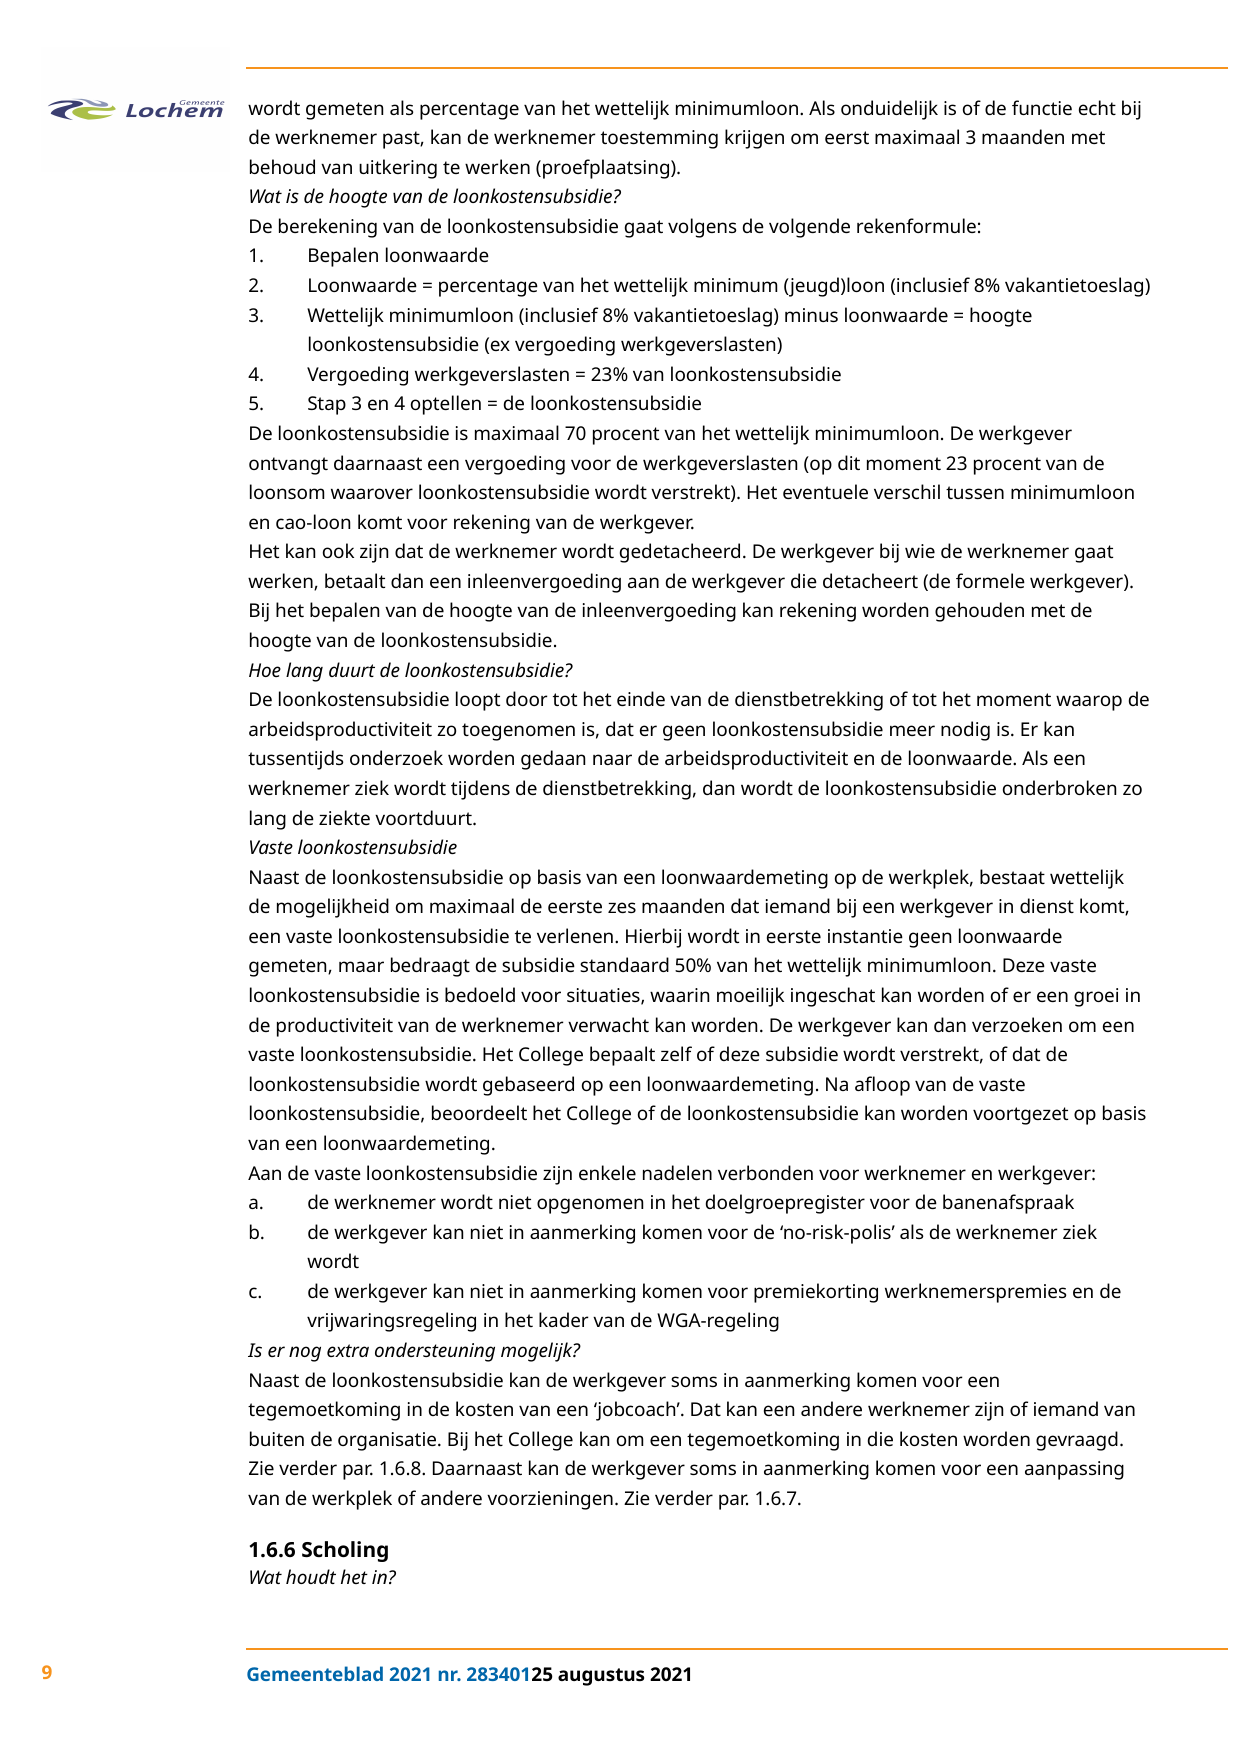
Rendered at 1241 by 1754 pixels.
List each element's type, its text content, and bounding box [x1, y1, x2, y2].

text Het kan ook zijn dat de werknemer wordt gedetacheerd. De werkgever bij wie de werknemer gaat werken, betaalt dan een inleenvergoeding aan de werkgever die detacheert (de formele werkgever). Bij het bepalen van de hoogte van de inleenvergoeding kan rekening worden gehouden met de hoogte van de loonkostensubsidie. [248, 538, 1152, 653]
list de werknemer wordt niet opgenomen in het doelgroepregister voor de banenafspraak [248, 1189, 1152, 1215]
picture [41, 47, 231, 172]
list de werkgever kan niet in aanmerking komen voor premiekorting werknemerspremies en de vrijwaringsregeling in het kader van de WGA-regeling [248, 1278, 1152, 1333]
text wordt gemeten als percentage van het wettelijk minimumloon. Als onduidelijk is of de functie echt bij de werknemer past, kan de werknemer toestemming krijgen om eerst maximaal 3 maanden met behoud van uitkering te werken (proefplaatsing). [248, 95, 1152, 180]
list Stap 3 en 4 optellen = de loonkostensubsidie [248, 391, 1152, 416]
list Loonwaarde = percentage van het wettelijk minimum (jeugd)loon (inclusief 8% vakantietoeslag) [248, 272, 1152, 298]
list Wettelijk minimumloon (inclusief 8% vakantietoeslag) minus loonwaarde = hoogte loonkostensubsidie (ex vergoeding werkgeverslasten) [248, 302, 1152, 357]
text Aan de vaste loonkostensubsidie zijn enkele nadelen verbonden voor werknemer en werkgever: [248, 1160, 1152, 1186]
text Naast de loonkostensubsidie kan de werkgever soms in aanmerking komen voor een tegemoetkoming in de kosten van een ‘jobcoach’. Dat kan een andere werknemer zijn of iemand van buiten de organisatie. Bij het College kan om een tegemoetkoming in die kosten worden gevraagd. Zie verder par. 1.6.8. Daarnaast kan de werkgever soms in aanmerking komen voor een aanpassing van de werkplek of andere voorzieningen. Zie verder par. 1.6.7. [248, 1367, 1152, 1511]
text Wat is de hoogte van de loonkostensubsidie? [248, 183, 1152, 209]
list de werkgever kan niet in aanmerking komen voor de ‘no-risk-polis’ als de werknemer ziek wordt [248, 1219, 1152, 1274]
text De loonkostensubsidie is maximaal 70 procent van het wettelijk minimumloon. De werkgever ontvangt daarnaast een vergoeding voor de werkgeverslasten (op dit moment 23 procent van de loonsom waarover loonkostensubsidie wordt verstrekt). Het eventuele verschil tussen minimumloon en cao-loon komt voor rekening van de werkgever. [248, 420, 1152, 535]
text Hoe lang duurt de loonkostensubsidie? [248, 657, 1152, 683]
text Naast de loonkostensubsidie op basis van een loonwaardemeting op de werkplek, bestaat wettelijk de mogelijkheid om maximaal de eerste zes maanden dat iemand bij een werkgever in dienst komt, een vaste loonkostensubsidie te verlenen. Hierbij wordt in eerste instantie geen loonwaarde gemeten, maar bedraagt de subsidie standaard 50% van het wettelijk minimumloon. Deze vaste loonkostensubsidie is bedoeld voor situaties, waarin moeilijk ingeschat kan worden of er een groei in de productiviteit van de werknemer verwacht kan worden. De werkgever kan dan verzoeken om een vaste loonkostensubsidie. Het College bepaalt zelf of deze subsidie wordt verstrekt, of dat de loonkostensubsidie wordt gebaseerd op een loonwaardemeting. Na afloop van de vaste loonkostensubsidie, beoordeelt het College of de loonkostensubsidie kan worden voortgezet op basis van een loonwaardemeting. [248, 864, 1152, 1156]
text 1.6.6 Scholing [248, 1536, 1152, 1564]
text Vaste loonkostensubsidie [248, 834, 1152, 860]
text Is er nog extra ondersteuning mogelijk? [248, 1337, 1152, 1363]
text De loonkostensubsidie loopt door tot het einde van de dienstbetrekking of tot het moment waarop de arbeidsproductiviteit zo toegenomen is, dat er geen loonkostensubsidie meer nodig is. Er kan tussentijds onderzoek worden gedaan naar de arbeidsproductiviteit en de loonwaarde. Als een werknemer ziek wordt tijdens de dienstbetrekking, dan wordt de loonkostensubsidie onderbroken zo lang de ziekte voortduurt. [248, 686, 1152, 831]
text De berekening van de loonkostensubsidie gaat volgens de volgende rekenformule: [248, 213, 1152, 239]
text Wat houdt het in? [248, 1564, 1152, 1590]
list Bepalen loonwaarde [248, 243, 1152, 268]
list Vergoeding werkgeverslasten = 23% van loonkostensubsidie [248, 361, 1152, 387]
